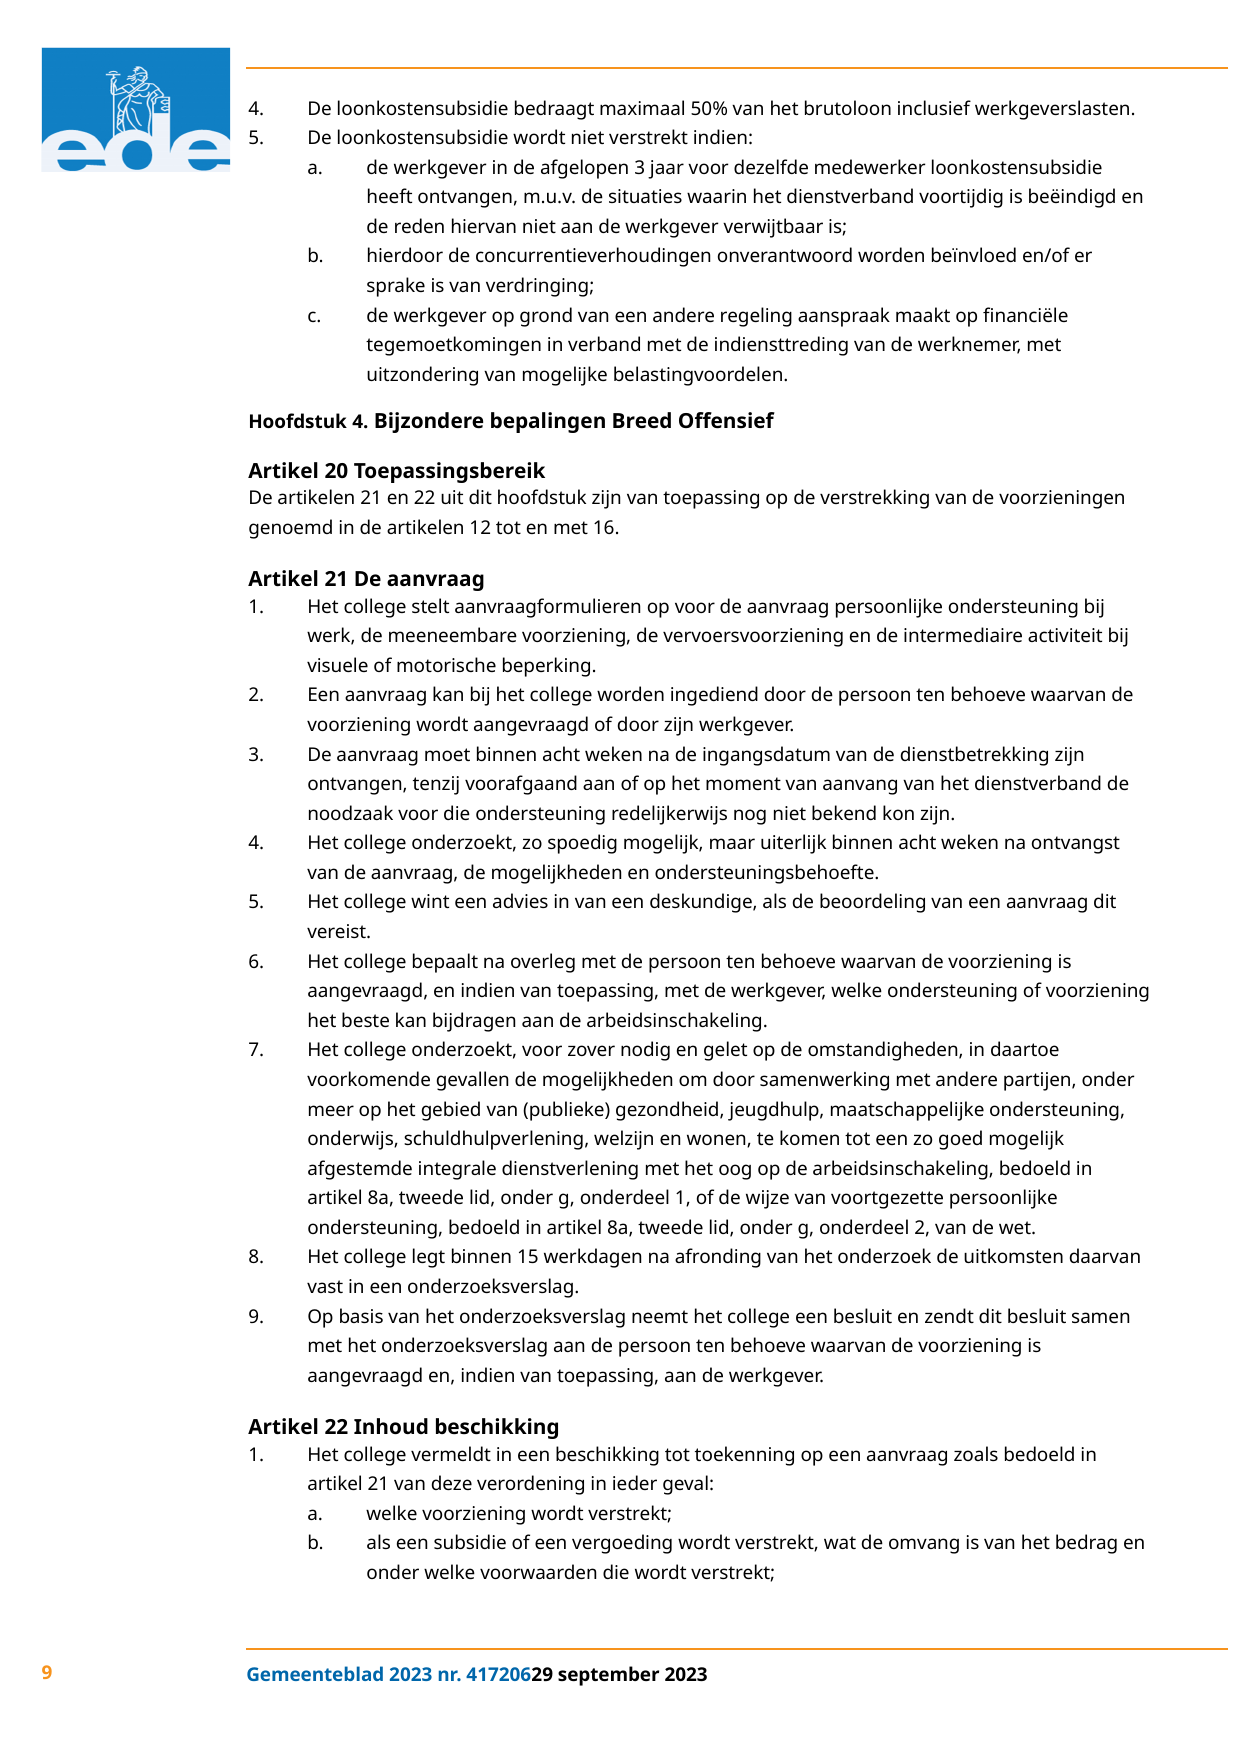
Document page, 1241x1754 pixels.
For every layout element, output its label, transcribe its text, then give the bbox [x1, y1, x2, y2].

list welke voorziening wordt verstrekt; [307, 1500, 1152, 1526]
text Hoofdstuk 4. Bijzondere bepalingen Breed Offensief [248, 407, 1152, 435]
picture [41, 47, 231, 172]
list De loonkostensubsidie bedraagt maximaal 50% van het brutoloon inclusief werkgeverslasten. [248, 95, 1152, 121]
text Artikel 22 Inhoud beschikking [248, 1412, 1152, 1441]
list hierdoor de concurrentieverhoudingen onverantwoord worden beïnvloed en/of er sprake is van verdringing; [307, 243, 1152, 298]
list Het college wint een advies in van een deskundige, als de beoordeling van een aanvraag dit vereist. [248, 889, 1152, 944]
list De aanvraag moet binnen acht weken na de ingangsdatum van de dienstbetrekking zijn ontvangen, tenzij voorafgaand aan of op het moment van aanvang van het dienstverband de noodzaak voor die ondersteuning redelijkerwijs nog niet bekend kon zijn. [248, 741, 1152, 826]
list De loonkostensubsidie wordt niet verstrekt indien: [248, 124, 1152, 150]
list Het college vermeldt in een beschikking tot toekenning op een aanvraag zoals bedoeld in artikel 21 van deze verordening in ieder geval: [248, 1441, 1152, 1496]
text De artikelen 21 en 22 uit dit hoofdstuk zijn van toepassing op de verstrekking van de voorzieningen genoemd in de artikelen 12 tot en met 16. [248, 484, 1152, 540]
list Het college onderzoekt, zo spoedig mogelijk, maar uiterlijk binnen acht weken na ontvangst van de aanvraag, de mogelijkheden en ondersteuningsbehoefte. [248, 829, 1152, 885]
list als een subsidie of een vergoeding wordt verstrekt, wat de omvang is van het bedrag en onder welke voorwaarden die wordt verstrekt; [307, 1529, 1152, 1585]
list Een aanvraag kan bij het college worden ingediend door de persoon ten behoeve waarvan de voorziening wordt aangevraagd of door zijn werkgever. [248, 682, 1152, 737]
text Artikel 21 De aanvraag [248, 564, 1152, 593]
list Op basis van het onderzoeksverslag neemt het college een besluit en zendt dit besluit samen met het onderzoeksverslag aan de persoon ten behoeve waarvan de voorziening is aangevraagd en, indien van toepassing, aan de werkgever. [248, 1303, 1152, 1388]
text Artikel 20 Toepassingsbereik [248, 456, 1152, 484]
list de werkgever op grond van een andere regeling aanspraak maakt op financiële tegemoetkomingen in verband met de indiensttreding van de werknemer, met uitzondering van mogelijke belastingvoordelen. [307, 302, 1152, 387]
list de werkgever in de afgelopen 3 jaar voor dezelfde medewerker loonkostensubsidie heeft ontvangen, m.u.v. de situaties waarin het dienstverband voortijdig is beëindigd en de reden hiervan niet aan de werkgever verwijtbaar is; [307, 154, 1152, 239]
list Het college legt binnen 15 werkdagen na afronding van het onderzoek de uitkomsten daarvan vast in een onderzoeksverslag. [248, 1244, 1152, 1299]
list Het college bepaalt na overleg met de persoon ten behoeve waarvan de voorziening is aangevraagd, en indien van toepassing, met de werkgever, welke ondersteuning of voorziening het beste kan bijdragen aan de arbeidsinschakeling. [248, 948, 1152, 1033]
list Het college stelt aanvraagformulieren op voor de aanvraag persoonlijke ondersteuning bij werk, de meeneembare voorziening, de vervoersvoorziening en de intermediaire activiteit bij visuele of motorische beperking. [248, 593, 1152, 678]
list Het college onderzoekt, voor zover nodig en gelet op de omstandigheden, in daartoe voorkomende gevallen de mogelijkheden om door samenwerking met andere partijen, onder meer op het gebied van (publieke) gezondheid, jeugdhulp, maatschappelijke ondersteuning, onderwijs, schuldhulpverlening, welzijn en wonen, te komen tot een zo goed mogelijk afgestemde integrale dienstverlening met het oog op de arbeidsinschakeling, bedoeld in artikel 8a, tweede lid, onder g, onderdeel 1, of de wijze van voortgezette persoonlijke ondersteuning, bedoeld in artikel 8a, tweede lid, onder g, onderdeel 2, van de wet. [248, 1037, 1152, 1240]
